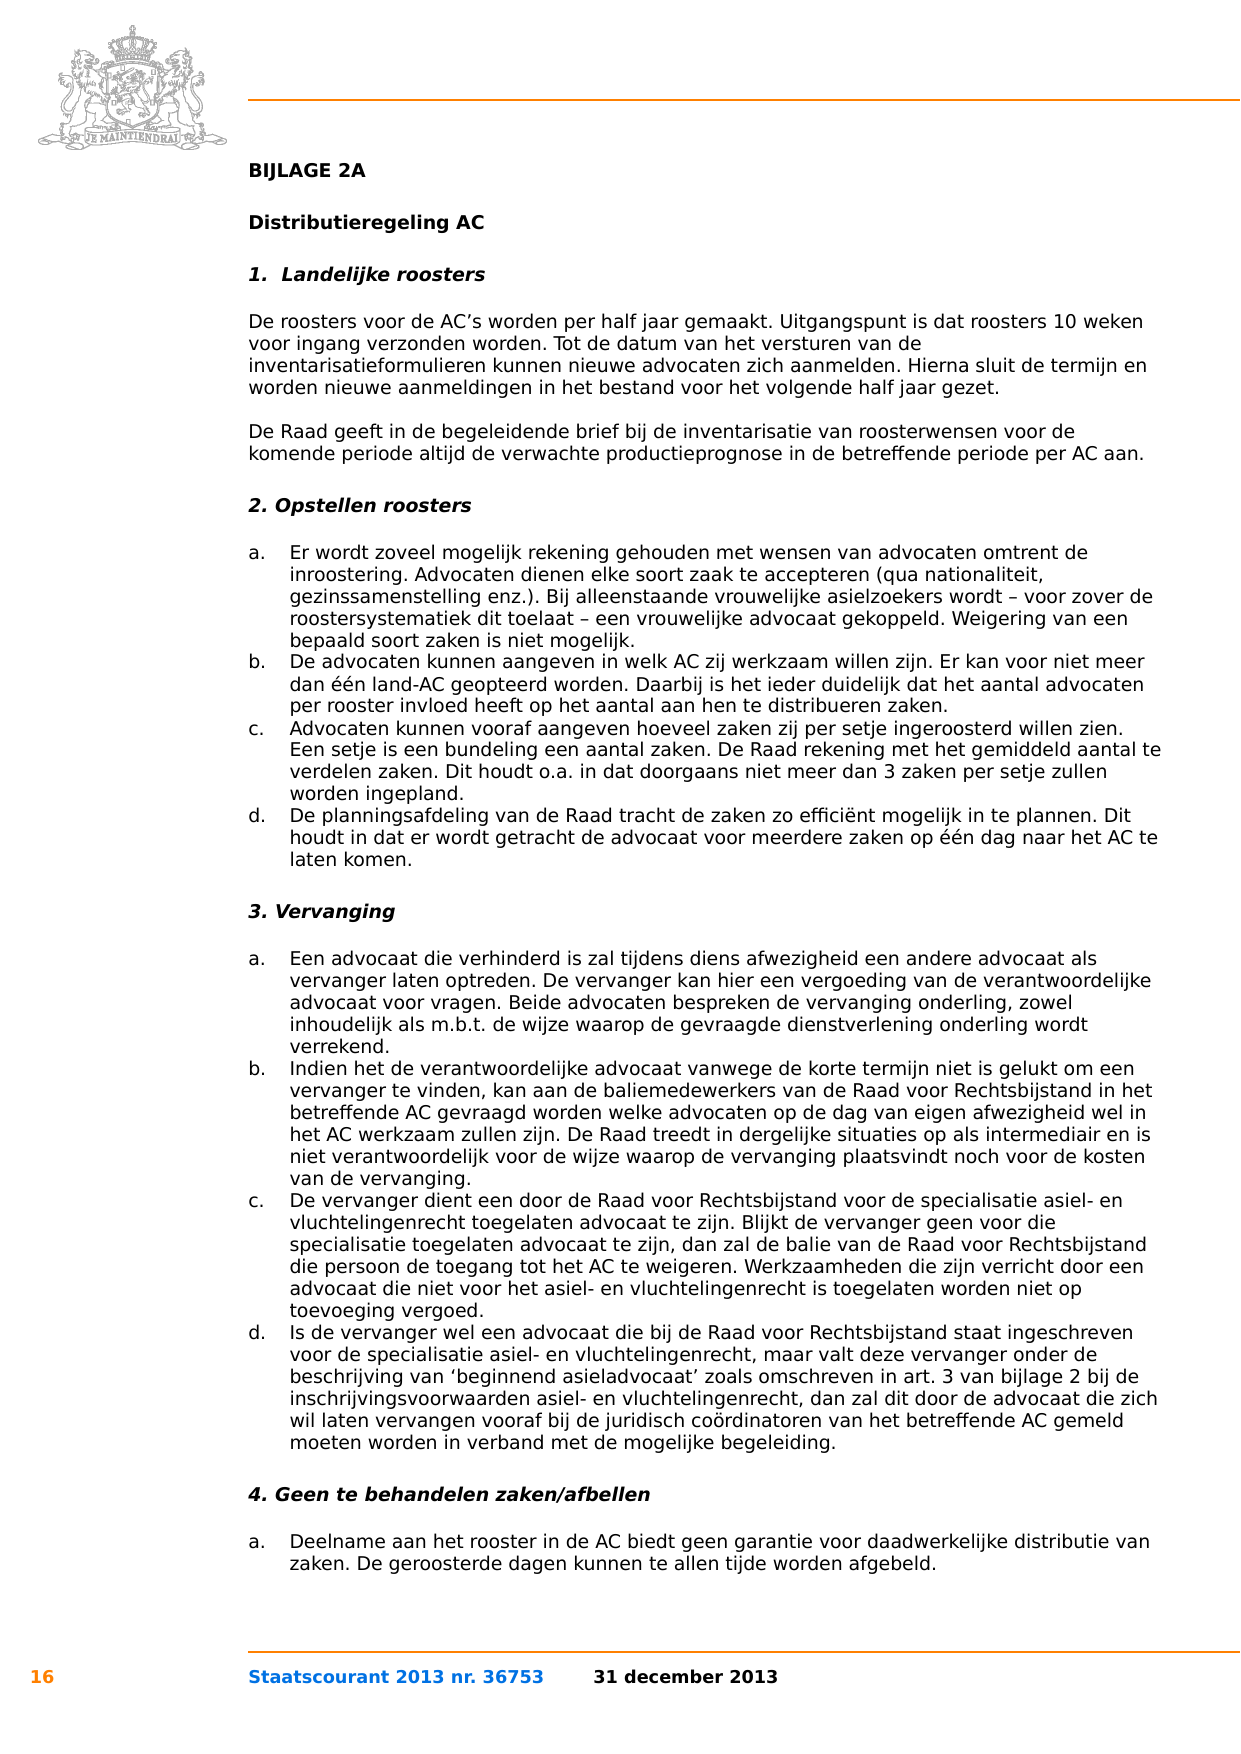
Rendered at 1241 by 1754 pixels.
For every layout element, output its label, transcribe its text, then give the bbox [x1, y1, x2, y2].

subtitle 1. Landelijke roosters [248, 264, 1163, 286]
subtitle Distributieregeling AC [248, 212, 1163, 234]
text b. Indien het de verantwoordelijke advocaat vanwege de korte termijn niet is gelukt om een vervanger te vinden, kan aan de baliemedewerkers van de Raad voor Rechtsbijstand in het betreffende AC gevraagd worden welke advocaten op de dag van eigen afwezigheid wel in het AC werkzaam zullen zijn. De Raad treedt in dergelijke situaties op als intermediair en is niet verantwoordelijk voor de wijze waarop de vervanging plaatsvindt noch voor de kosten van de vervanging. [248, 1058, 1163, 1190]
text a. Deelname aan het rooster in de AC biedt geen garantie voor daadwerkelijke distributie van zaken. De geroosterde dagen kunnen te allen tijde worden afgebeld. [248, 1531, 1163, 1575]
text a. Een advocaat die verhinderd is zal tijdens diens afwezigheid een andere advocaat als vervanger laten optreden. De vervanger kan hier een vergoeding van de verantwoordelijke advocaat voor vragen. Beide advocaten bespreken de vervanging onderling, zowel inhoudelijk als m.b.t. de wijze waarop de gevraagde dienstverlening onderling wordt verrekend. [248, 948, 1163, 1058]
text a. Er wordt zoveel mogelijk rekening gehouden met wensen van advocaten omtrent de inroostering. Advocaten dienen elke soort zaak te accepteren (qua nationaliteit, gezinssamenstelling enz.). Bij alleenstaande vrouwelijke asielzoekers wordt – voor zover de roostersystematiek dit toelaat – een vrouwelijke advocaat gekoppeld. Weigering van een bepaald soort zaken is niet mogelijk. [248, 542, 1163, 651]
subtitle 2. Opstellen roosters [248, 494, 1163, 517]
subtitle BIJLAGE 2A [248, 160, 1163, 182]
text d. De planningsafdeling van de Raad tracht de zaken zo efficiënt mogelijk in te plannen. Dit houdt in dat er wordt getracht de advocaat voor meerdere zaken op één dag naar het AC te laten komen. [248, 805, 1163, 871]
picture [38, 25, 227, 150]
text d. Is de vervanger wel een advocaat die bij de Raad voor Rechtsbijstand staat ingeschreven voor de specialisatie asiel- en vluchtelingenrecht, maar valt deze vervanger onder de beschrijving van ‘beginnend asieladvocaat’ zoals omschreven in art. 3 van bijlage 2 bij de inschrijvingsvoorwaarden asiel- en vluchtelingenrecht, dan zal dit door de advocaat die zich wil laten vervangen vooraf bij de juridisch coördinatoren van het betreffende AC gemeld moeten worden in verband met de mogelijke begeleiding. [248, 1322, 1163, 1454]
text b. De advocaten kunnen aangeven in welk AC zij werkzaam willen zijn. Er kan voor niet meer dan één land-AC geopteerd worden. Daarbij is het ieder duidelijk dat het aantal advocaten per rooster invloed heeft op het aantal aan hen te distribueren zaken. [248, 651, 1163, 717]
text c. De vervanger dient een door de Raad voor Rechtsbijstand voor de specialisatie asiel- en vluchtelingenrecht toegelaten advocaat te zijn. Blijkt de vervanger geen voor die specialisatie toegelaten advocaat te zijn, dan zal de balie van de Raad voor Rechtsbijstand die persoon de toegang tot het AC te weigeren. Werkzaamheden die zijn verricht door een advocaat die niet voor het asiel- en vluchtelingenrecht is toegelaten worden niet op toevoeging vergoed. [248, 1190, 1163, 1322]
subtitle 4. Geen te behandelen zaken/afbellen [248, 1484, 1163, 1506]
text De Raad geeft in de begeleidende brief bij de inventarisatie van roosterwensen voor de komende periode altijd de verwachte productieprognose in de betreffende periode per AC aan. [248, 421, 1163, 464]
text De roosters voor de AC’s worden per half jaar gemaakt. Uitgangspunt is dat roosters 10 weken voor ingang verzonden worden. Tot de datum van het versturen van de inventarisatieformulieren kunnen nieuwe advocaten zich aanmelden. Hierna sluit de termijn en worden nieuwe aanmeldingen in het bestand voor het volgende half jaar gezet. [248, 311, 1163, 399]
subtitle 3. Vervanging [248, 901, 1163, 923]
text c. Advocaten kunnen vooraf aangeven hoeveel zaken zij per setje ingeroosterd willen zien. Een setje is een bundeling een aantal zaken. De Raad rekening met het gemiddeld aantal te verdelen zaken. Dit houdt o.a. in dat doorgaans niet meer dan 3 zaken per setje zullen worden ingepland. [248, 717, 1163, 805]
